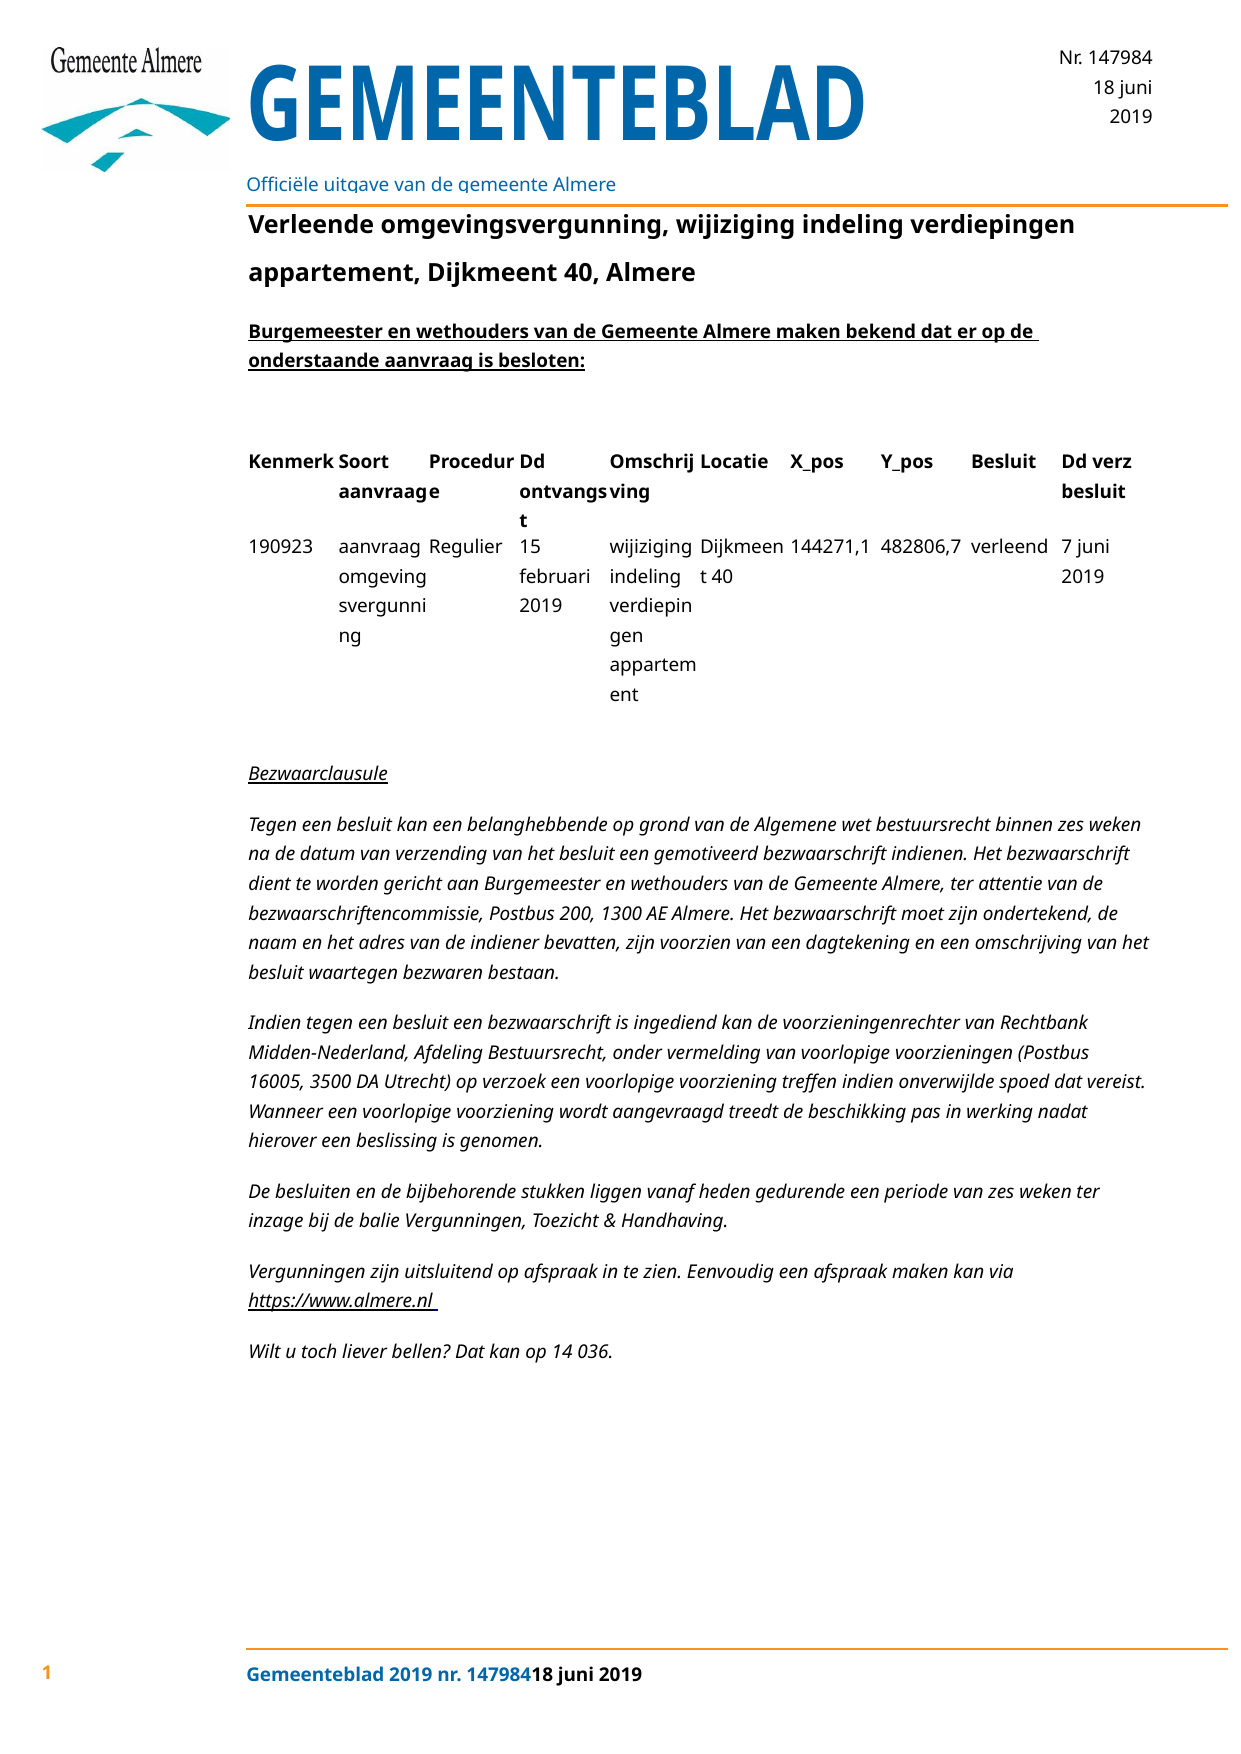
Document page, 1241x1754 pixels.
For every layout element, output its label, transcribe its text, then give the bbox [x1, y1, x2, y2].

table_header Soort aanvraag [338, 449, 429, 533]
text De besluiten en de bijbehorende stukken liggen vanaf heden gedurende een periode van zes weken ter inzage bij de balie Vergunningen, Toezicht & Handhaving. [248, 1178, 1152, 1233]
table_cell 7 juni 2019 [1061, 533, 1152, 707]
table_header Omschrijving [609, 449, 700, 533]
table_cell verleend [971, 533, 1061, 707]
table_header Dd ontvangst [519, 449, 609, 533]
table_cell wijiziging indeling verdiepingen appartement [609, 533, 700, 707]
table_header Dd verz besluit [1061, 449, 1152, 533]
text Wilt u toch liever bellen? Dat kan op 14 036. [248, 1338, 1152, 1364]
table_cell Regulier [429, 533, 519, 707]
text Indien tegen een besluit een bezwaarschrift is ingediend kan de voorzieningenrechter van Rechtbank Midden-Nederland, Afdeling Bestuursrecht, onder vermelding van voorlopige voorzieningen (Postbus 16005, 3500 DA Utrecht) op verzoek een voorlopige voorziening treffen indien onverwijlde spoed dat vereist. Wanneer een voorlopige voorziening wordt aangevraagd treedt de beschikking pas in werking nadat hierover een beslissing is genomen. [248, 1009, 1152, 1153]
table_cell 190923 [248, 533, 338, 707]
table_header Locatie [700, 449, 790, 533]
table_header Procedure [429, 449, 519, 533]
table_header Besluit [971, 449, 1061, 533]
text Vergunningen zijn uitsluitend op afspraak in te zien. Eenvoudig een afspraak maken kan via https://www.almere.nl [248, 1258, 1152, 1313]
text Verleende omgevingsvergunning, wijiziging indeling verdiepingen appartement, Dijkmeent 40, Almere [248, 207, 1152, 288]
picture [41, 47, 231, 172]
text Bezwaarclausule [248, 761, 1152, 786]
table_cell 144271,1 [790, 533, 881, 707]
table_header Y_pos [881, 449, 971, 533]
table_header X_pos [790, 449, 881, 533]
table_header Kenmerk [248, 449, 338, 533]
table_cell 15 februari 2019 [519, 533, 609, 707]
table_cell aanvraag omgevingsvergunning [338, 533, 429, 707]
table_cell 482806,7 [881, 533, 971, 707]
table_cell Dijkmeent 40 [700, 533, 790, 707]
text Tegen een besluit kan een belanghebbende op grond van de Algemene wet bestuursrecht binnen zes weken na de datum van verzending van het besluit een gemotiveerd bezwaarschrift indienen. Het bezwaarschrift dient te worden gericht aan Burgemeester en wethouders van de Gemeente Almere, ter attentie van de bezwaarschriftencommissie, Postbus 200, 1300 AE Almere. Het bezwaarschrift moet zijn ondertekend, de naam en het adres van de indiener bevatten, zijn voorzien van een dagtekening en een omschrijving van het besluit waartegen bezwaren bestaan. [248, 811, 1152, 985]
text Burgemeester en wethouders van de Gemeente Almere maken bekend dat er op de onderstaande aanvraag is besloten: [248, 318, 1152, 373]
